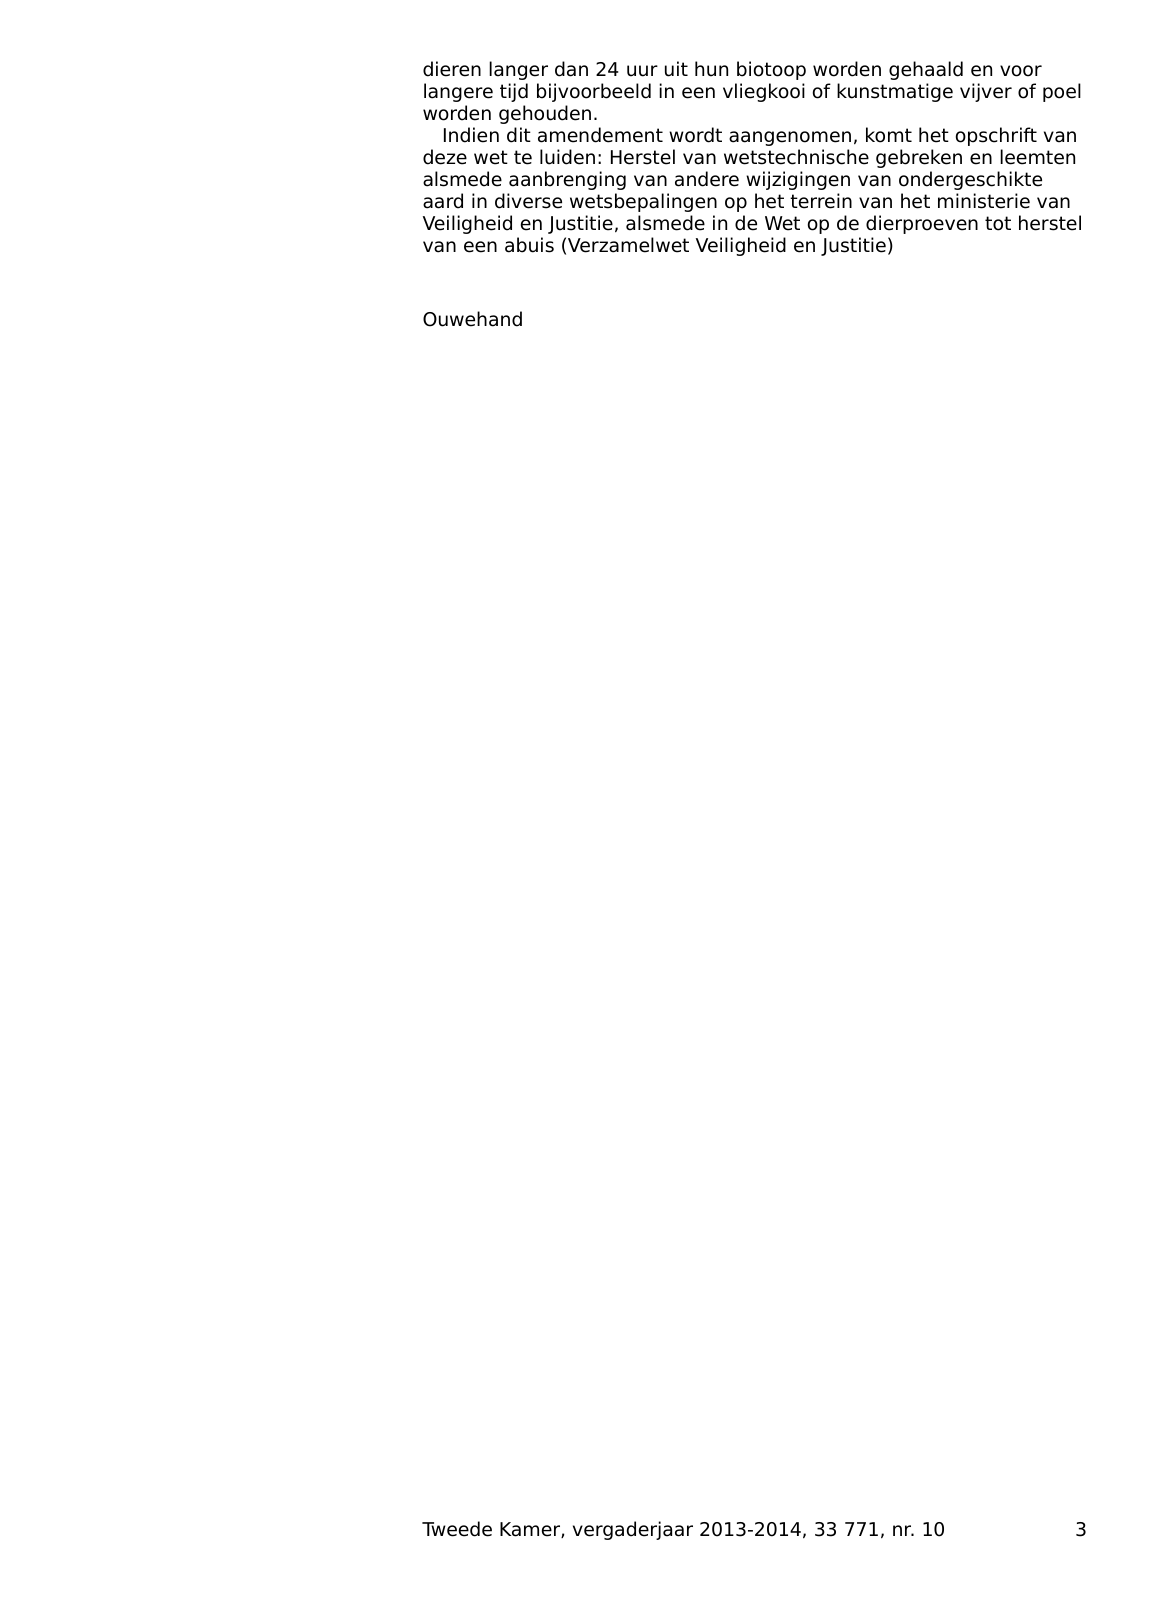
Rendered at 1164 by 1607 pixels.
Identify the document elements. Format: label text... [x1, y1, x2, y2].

text Indien dit amendement wordt aangenomen, komt het opschrift van deze wet te luiden: Herstel van wetstechnische gebreken en leemten alsmede aanbrenging van andere wijzigingen van ondergeschikte aard in diverse wetsbepalingen op het terrein van het ministerie van Veiligheid en Justitie, alsmede in de Wet op de dierproeven tot herstel van een abuis (Verzamelwet Veiligheid en Justitie) [422, 125, 1087, 257]
text dieren langer dan 24 uur uit hun biotoop worden gehaald en voor langere tijd bijvoorbeeld in een vliegkooi of kunstmatige vijver of poel worden gehouden. [422, 59, 1087, 125]
text Ouwehand [422, 287, 1087, 331]
